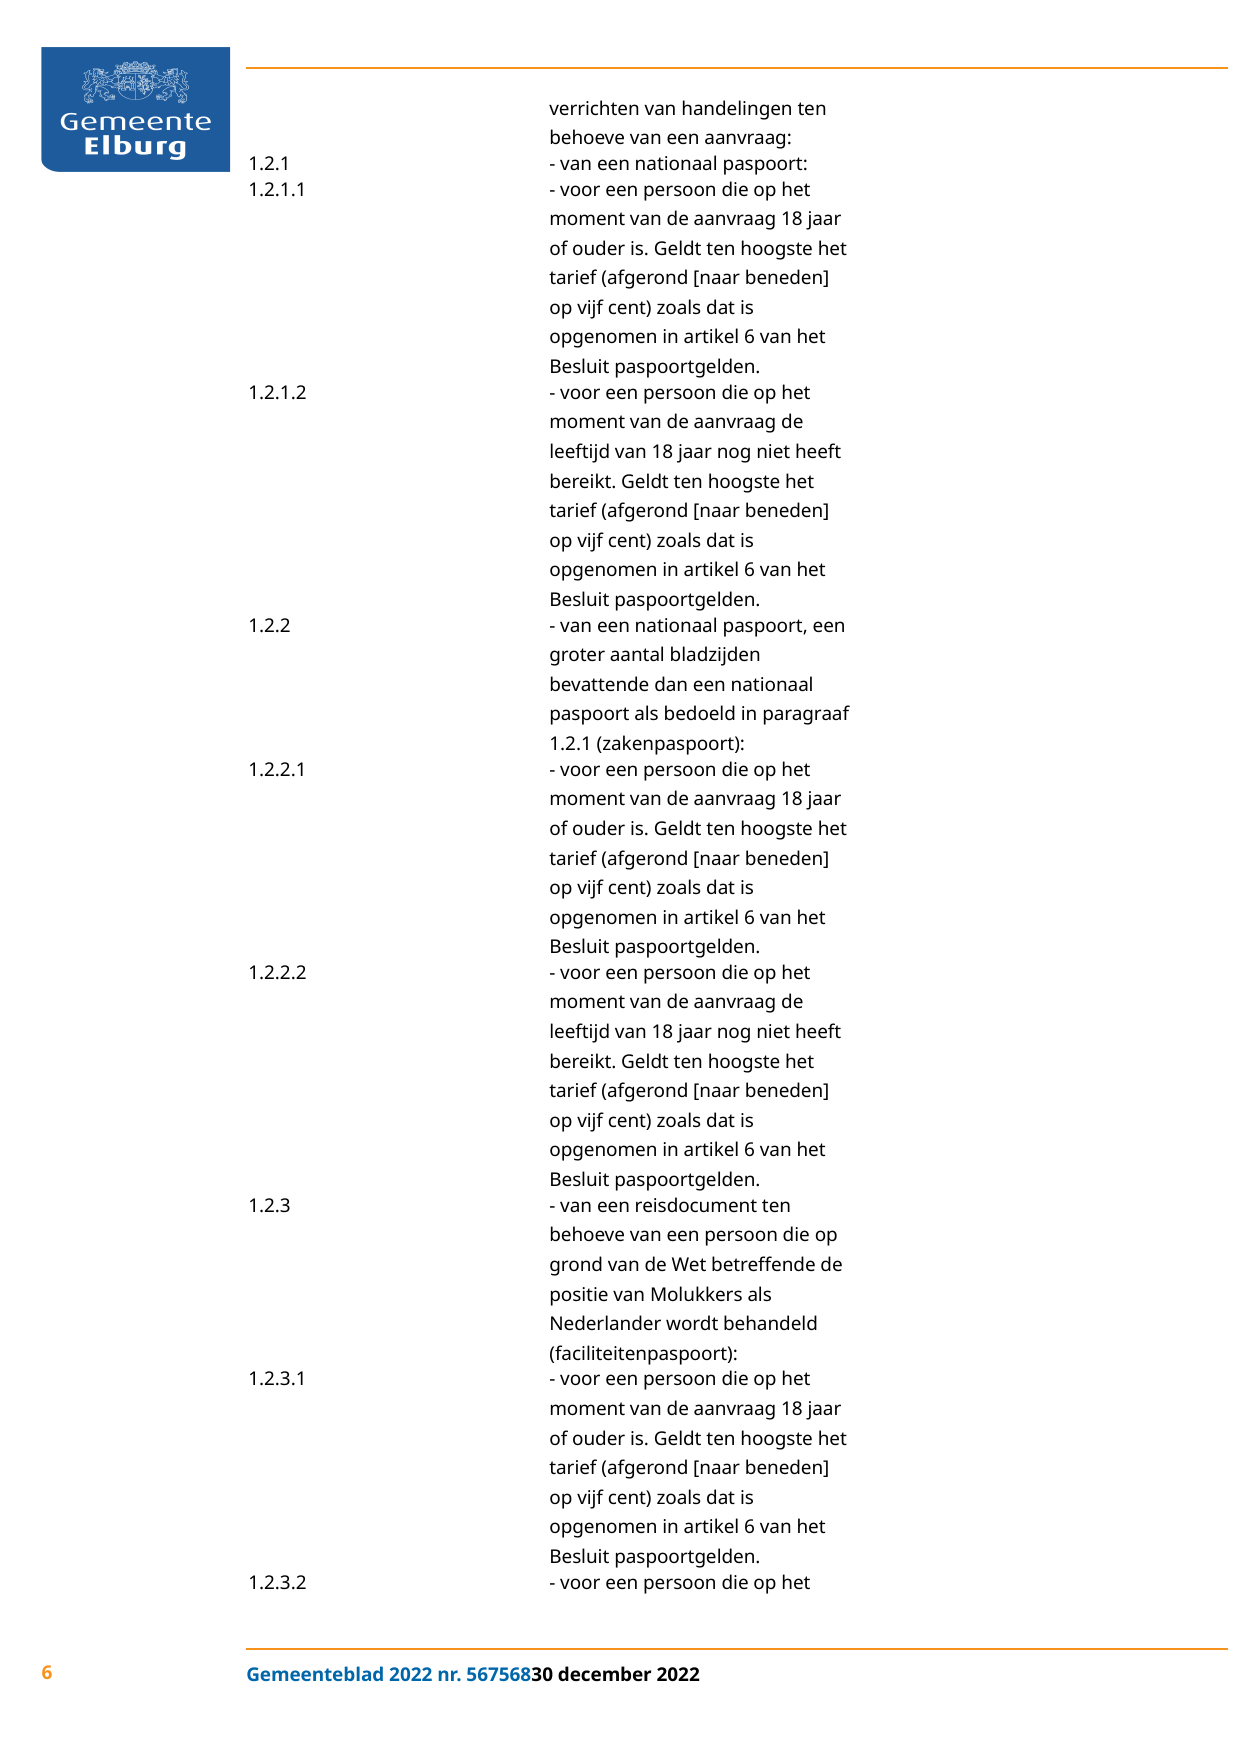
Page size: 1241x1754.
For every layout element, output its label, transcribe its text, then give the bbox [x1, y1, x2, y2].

table_cell - voor een persoon die op het [549, 1569, 850, 1594]
table_cell [248, 95, 549, 150]
table_cell 1.2.2.1 [248, 756, 549, 959]
table_cell 1.2.1.2 [248, 379, 549, 612]
table_cell [850, 1192, 1152, 1366]
table_cell [850, 176, 1152, 379]
table_cell [850, 1366, 1152, 1569]
table_cell - voor een persoon die op het moment van de aanvraag 18 jaar of ouder is. Geldt ten hoogste het tarief (afgerond [naar beneden] op vijf cent) zoals dat is opgenomen in artikel 6 van het Besluit paspoortgelden. [549, 756, 850, 959]
table_cell 1.2.3 [248, 1192, 549, 1366]
table_cell [850, 150, 1152, 176]
table_cell - van een nationaal paspoort, een groter aantal bladzijden bevattende dan een nationaal paspoort als bedoeld in paragraaf 1.2.1 (zakenpaspoort): [549, 612, 850, 756]
table_cell - van een nationaal paspoort: [549, 150, 850, 176]
table_cell [850, 95, 1152, 150]
table_cell [850, 756, 1152, 959]
table_cell 1.2.2 [248, 612, 549, 756]
table_cell 1.2.3.2 [248, 1569, 549, 1594]
table_cell - voor een persoon die op het moment van de aanvraag de leeftijd van 18 jaar nog niet heeft bereikt. Geldt ten hoogste het tarief (afgerond [naar beneden] op vijf cent) zoals dat is opgenomen in artikel 6 van het Besluit paspoortgelden. [549, 959, 850, 1192]
table_cell 1.2.1 [248, 150, 549, 176]
table_cell - voor een persoon die op het moment van de aanvraag 18 jaar of ouder is. Geldt ten hoogste het tarief (afgerond [naar beneden] op vijf cent) zoals dat is opgenomen in artikel 6 van het Besluit paspoortgelden. [549, 176, 850, 379]
table_cell - van een reisdocument ten behoeve van een persoon die op grond van de Wet betreffende de positie van Molukkers als Nederlander wordt behandeld (faciliteitenpaspoort): [549, 1192, 850, 1366]
table_cell 1.2.2.2 [248, 959, 549, 1192]
table_cell - voor een persoon die op het moment van de aanvraag 18 jaar of ouder is. Geldt ten hoogste het tarief (afgerond [naar beneden] op vijf cent) zoals dat is opgenomen in artikel 6 van het Besluit paspoortgelden. [549, 1366, 850, 1569]
table_cell 1.2.3.1 [248, 1366, 549, 1569]
table_cell - voor een persoon die op het moment van de aanvraag de leeftijd van 18 jaar nog niet heeft bereikt. Geldt ten hoogste het tarief (afgerond [naar beneden] op vijf cent) zoals dat is opgenomen in artikel 6 van het Besluit paspoortgelden. [549, 379, 850, 612]
table_cell verrichten van handelingen ten behoeve van een aanvraag: [549, 95, 850, 150]
table_cell [850, 1569, 1152, 1594]
table_cell [850, 612, 1152, 756]
table_cell [850, 379, 1152, 612]
table_cell [850, 959, 1152, 1192]
table_cell 1.2.1.1 [248, 176, 549, 379]
picture [41, 47, 231, 172]
